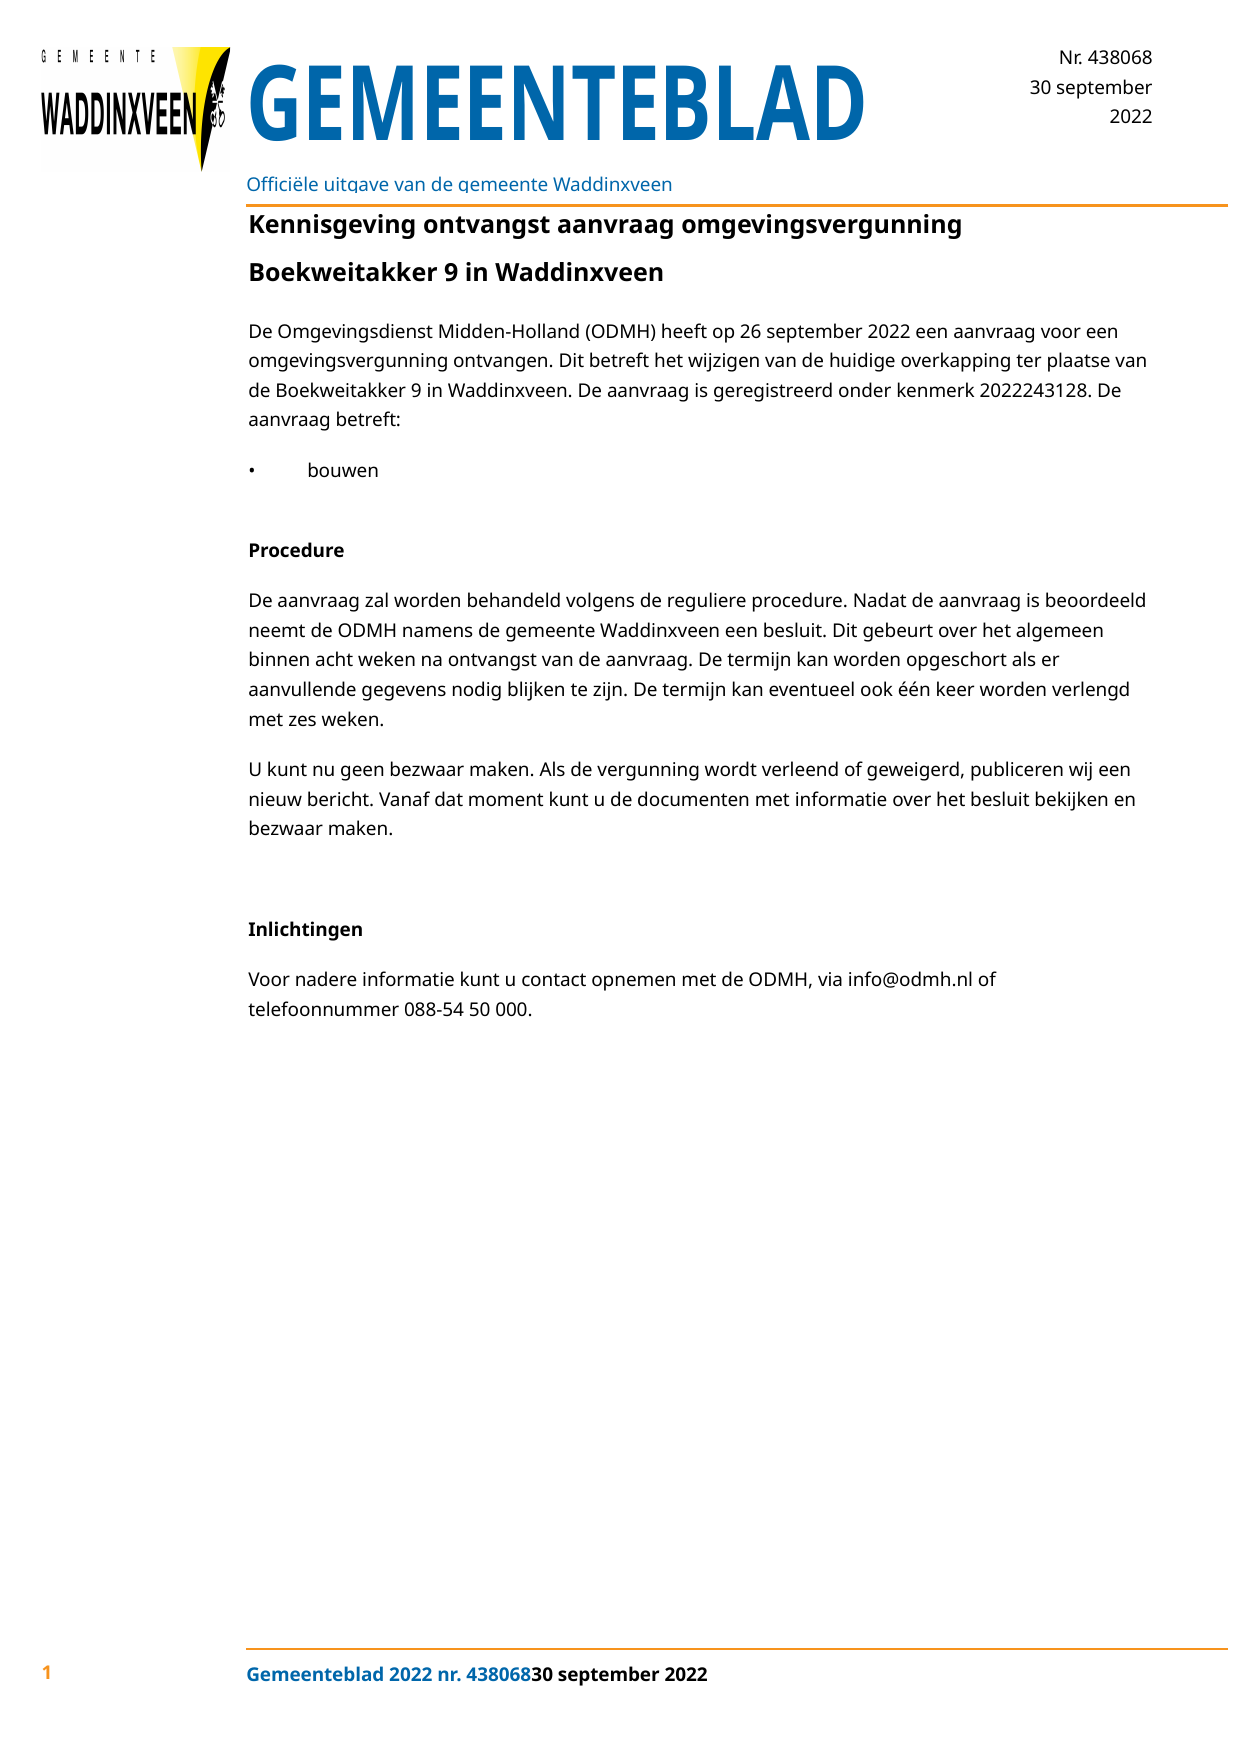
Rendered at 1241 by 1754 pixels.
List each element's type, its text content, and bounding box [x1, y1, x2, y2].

text Procedure [248, 537, 1152, 563]
text De Omgevingsdienst Midden-Holland (ODMH) heeft op 26 september 2022 een aanvraag voor een omgevingsvergunning ontvangen. Dit betreft het wijzigen van de huidige overkapping ter plaatse van de Boekweitakker 9 in Waddinxveen. De aanvraag is geregistreerd onder kenmerk 2022243128. De aanvraag betreft: [248, 318, 1152, 432]
picture [41, 47, 231, 172]
text Voor nadere informatie kunt u contact opnemen met de ODMH, via info@odmh.nl of telefoonnummer 088-54 50 000. [248, 967, 1152, 1022]
text Inlichtingen [248, 916, 1152, 942]
text U kunt nu geen bezwaar maken. Als de vergunning wordt verleend of geweigerd, publiceren wij een nieuw bericht. Vanaf dat moment kunt u de documenten met informatie over het besluit bekijken en bezwaar maken. [248, 756, 1152, 841]
text De aanvraag zal worden behandeld volgens de reguliere procedure. Nadat de aanvraag is beoordeeld neemt de ODMH namens de gemeente Waddinxveen een besluit. Dit gebeurt over het algemeen binnen acht weken na ontvangst van de aanvraag. De termijn kan worden opgeschort als er aanvullende gegevens nodig blijken te zijn. De termijn kan eventueel ook één keer worden verlengd met zes weken. [248, 587, 1152, 732]
list bouwen [248, 457, 1152, 483]
text Kennisgeving ontvangst aanvraag omgevingsvergunning Boekweitakker 9 in Waddinxveen [248, 207, 1152, 288]
